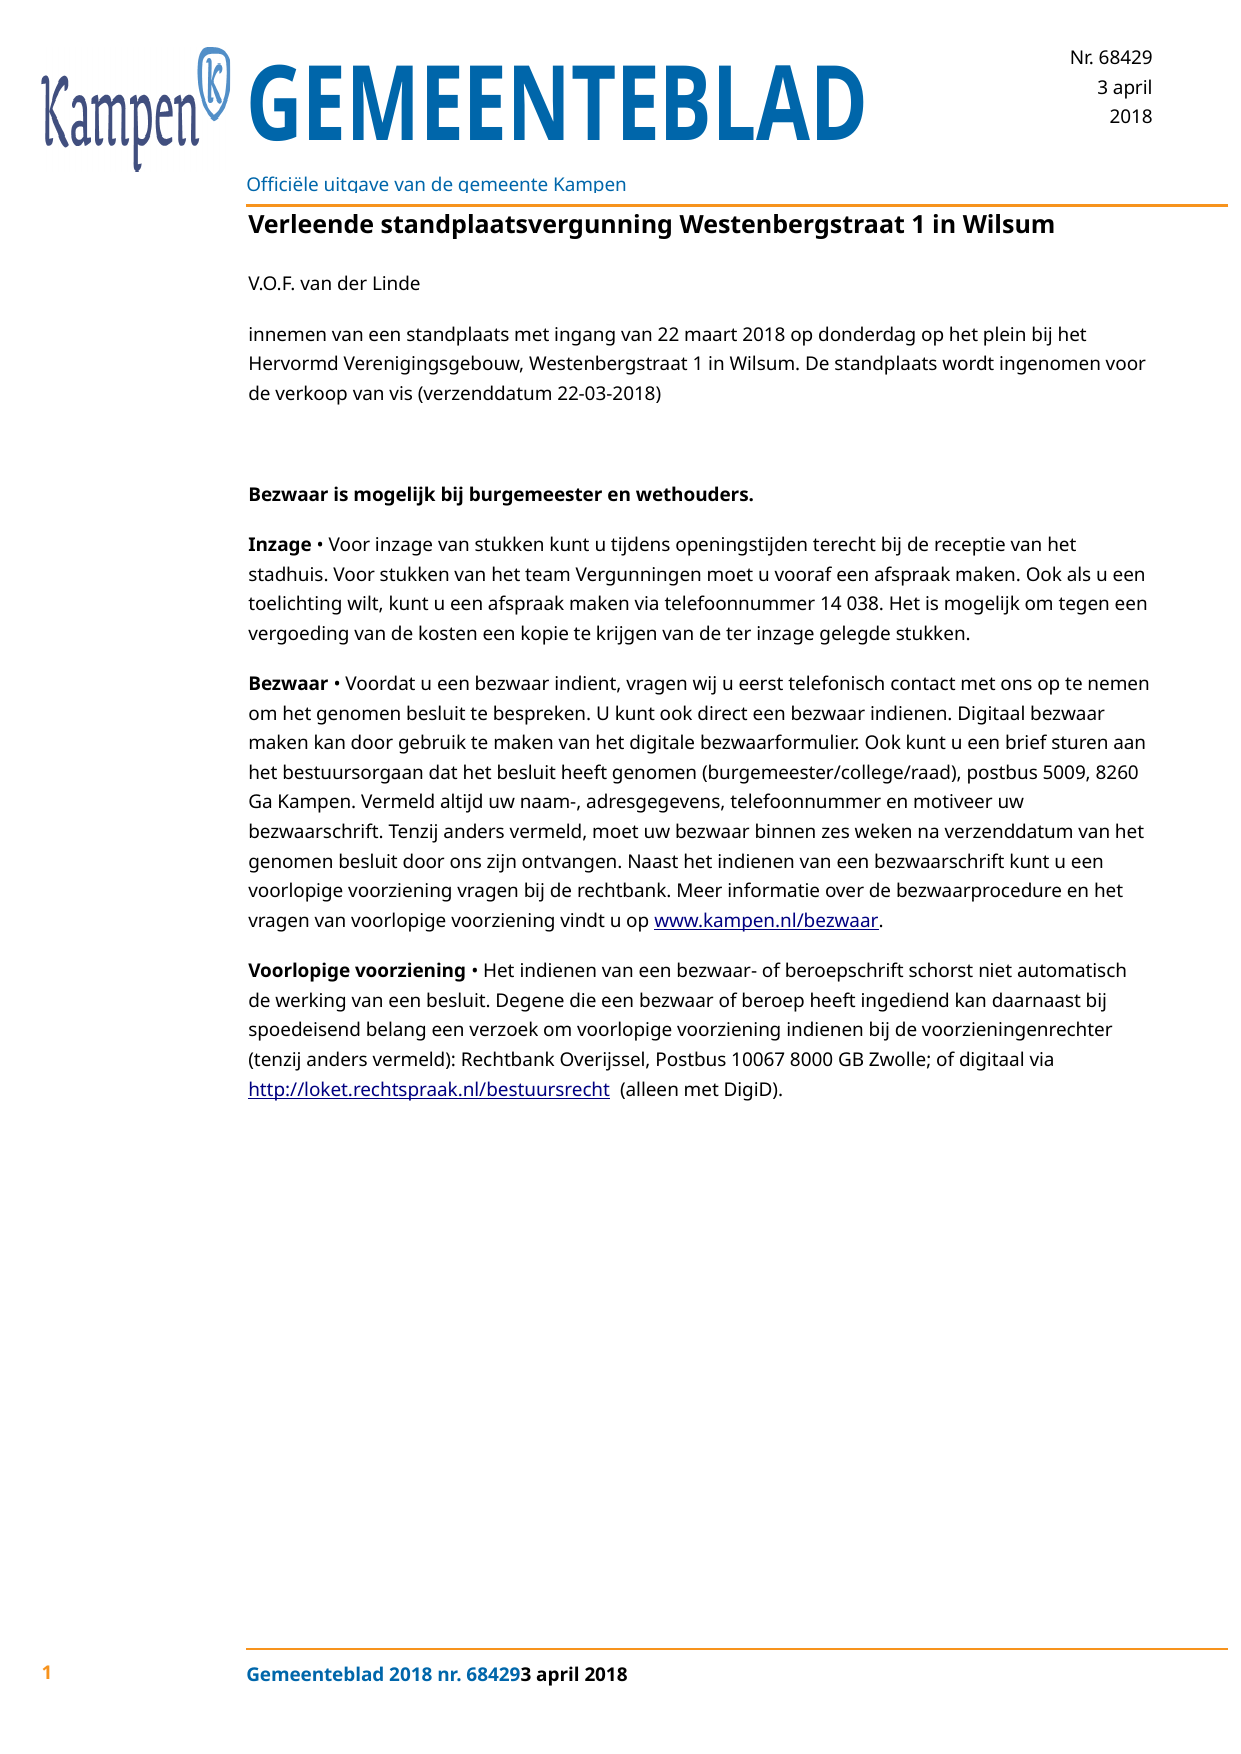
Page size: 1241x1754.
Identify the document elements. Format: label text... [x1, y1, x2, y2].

text Inzage • Voor inzage van stukken kunt u tijdens openingstijden terecht bij de receptie van het stadhuis. Voor stukken van het team Vergunningen moet u vooraf een afspraak maken. Ook als u een toelichting wilt, kunt u een afspraak maken via telefoonnummer 14 038. Het is mogelijk om tegen een vergoeding van de kosten een kopie te krijgen van de ter inzage gelegde stukken. [248, 531, 1152, 646]
text Voorlopige voorziening • Het indienen van een bezwaar- of beroepschrift schorst niet automatisch de werking van een besluit. Degene die een bezwaar of beroep heeft ingediend kan daarnaast bij spoedeisend belang een verzoek om voorlopige voorziening indienen bij de voorzieningenrechter (tenzij anders vermeld): Rechtbank Overijssel, Postbus 10067 8000 GB Zwolle; of digitaal via http://loket.rechtspraak.nl/bestuursrecht (alleen met DigiD). [248, 957, 1152, 1101]
text Bezwaar is mogelijk bij burgemeester en wethouders. [248, 481, 1152, 506]
text Verleende standplaatsvergunning Westenbergstraat 1 in Wilsum [248, 207, 1152, 241]
text innemen van een standplaats met ingang van 22 maart 2018 op donderdag op het plein bij het Hervormd Verenigingsgebouw, Westenbergstraat 1 in Wilsum. De standplaats wordt ingenomen voor de verkoop van vis (verzenddatum 22-03-2018) [248, 321, 1152, 406]
text V.O.F. van der Linde [248, 270, 1152, 296]
picture [41, 47, 231, 172]
text Bezwaar • Voordat u een bezwaar indient, vragen wij u eerst telefonisch contact met ons op te nemen om het genomen besluit te bespreken. U kunt ook direct een bezwaar indienen. Digitaal bezwaar maken kan door gebruik te maken van het digitale bezwaarformulier. Ook kunt u een brief sturen aan het bestuursorgaan dat het besluit heeft genomen (burgemeester/college/raad), postbus 5009, 8260 Ga Kampen. Vermeld altijd uw naam-, adresgegevens, telefoonnummer en motiveer uw bezwaarschrift. Tenzij anders vermeld, moet uw bezwaar binnen zes weken na verzenddatum van het genomen besluit door ons zijn ontvangen. Naast het indienen van een bezwaarschrift kunt u een voorlopige voorziening vragen bij de rechtbank. Meer informatie over de bezwaarprocedure en het vragen van voorlopige voorziening vindt u op www.kampen.nl/bezwaar. [248, 670, 1152, 933]
